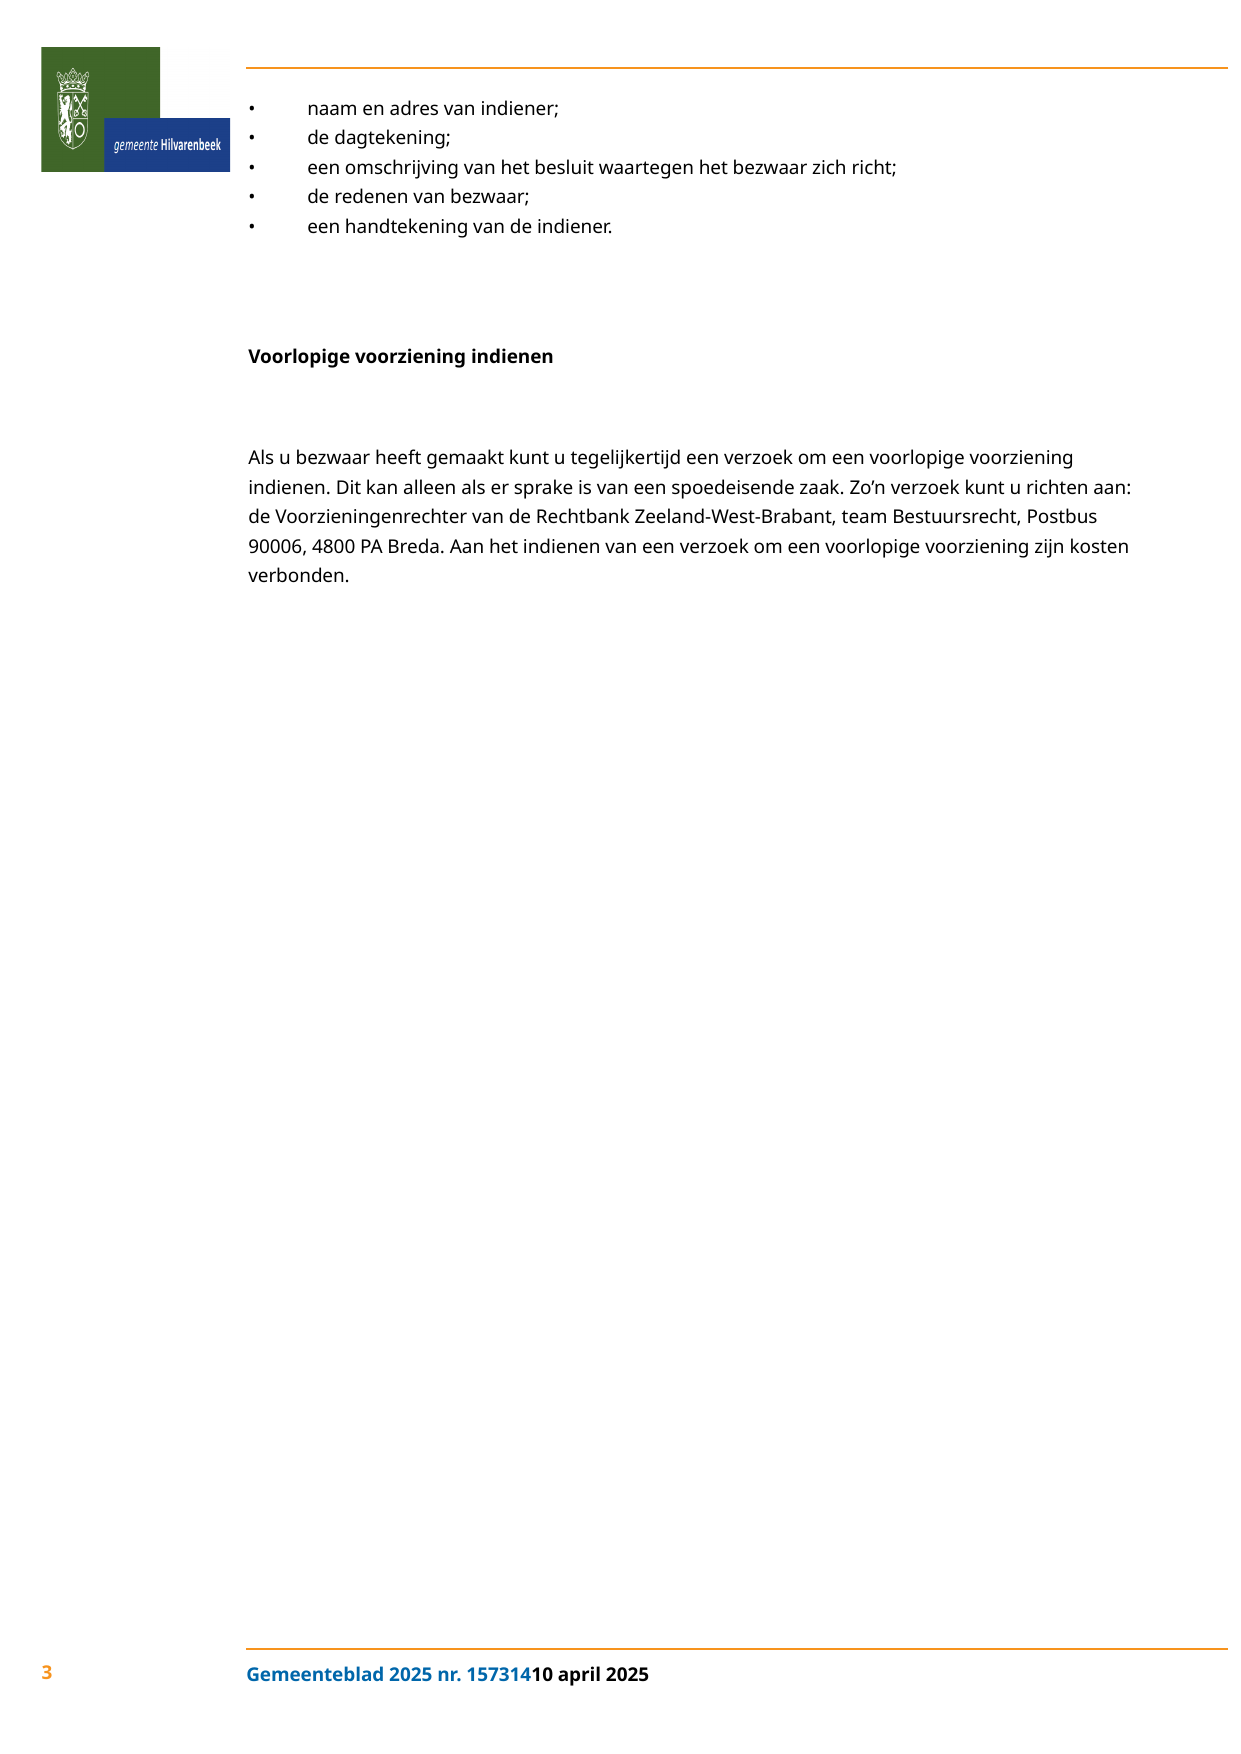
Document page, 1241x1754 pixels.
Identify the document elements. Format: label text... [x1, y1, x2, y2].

picture [41, 47, 231, 172]
list de dagtekening; [248, 124, 1152, 150]
text Voorlopige voorziening indienen [248, 343, 1152, 369]
list de redenen van bezwaar; [248, 183, 1152, 209]
list een omschrijving van het besluit waartegen het bezwaar zich richt; [248, 154, 1152, 180]
list naam en adres van indiener; [248, 95, 1152, 121]
text Als u bezwaar heeft gemaakt kunt u tegelijkertijd een verzoek om een voorlopige voorziening indienen. Dit kan alleen als er sprake is van een spoedeisende zaak. Zo’n verzoek kunt u richten aan: de Voorzieningenrechter van de Rechtbank Zeeland-West-Brabant, team Bestuursrecht, Postbus 90006, 4800 PA Breda. Aan het indienen van een verzoek om een voorlopige voorziening zijn kosten verbonden. [248, 444, 1152, 588]
list een handtekening van de indiener. [248, 213, 1152, 239]
